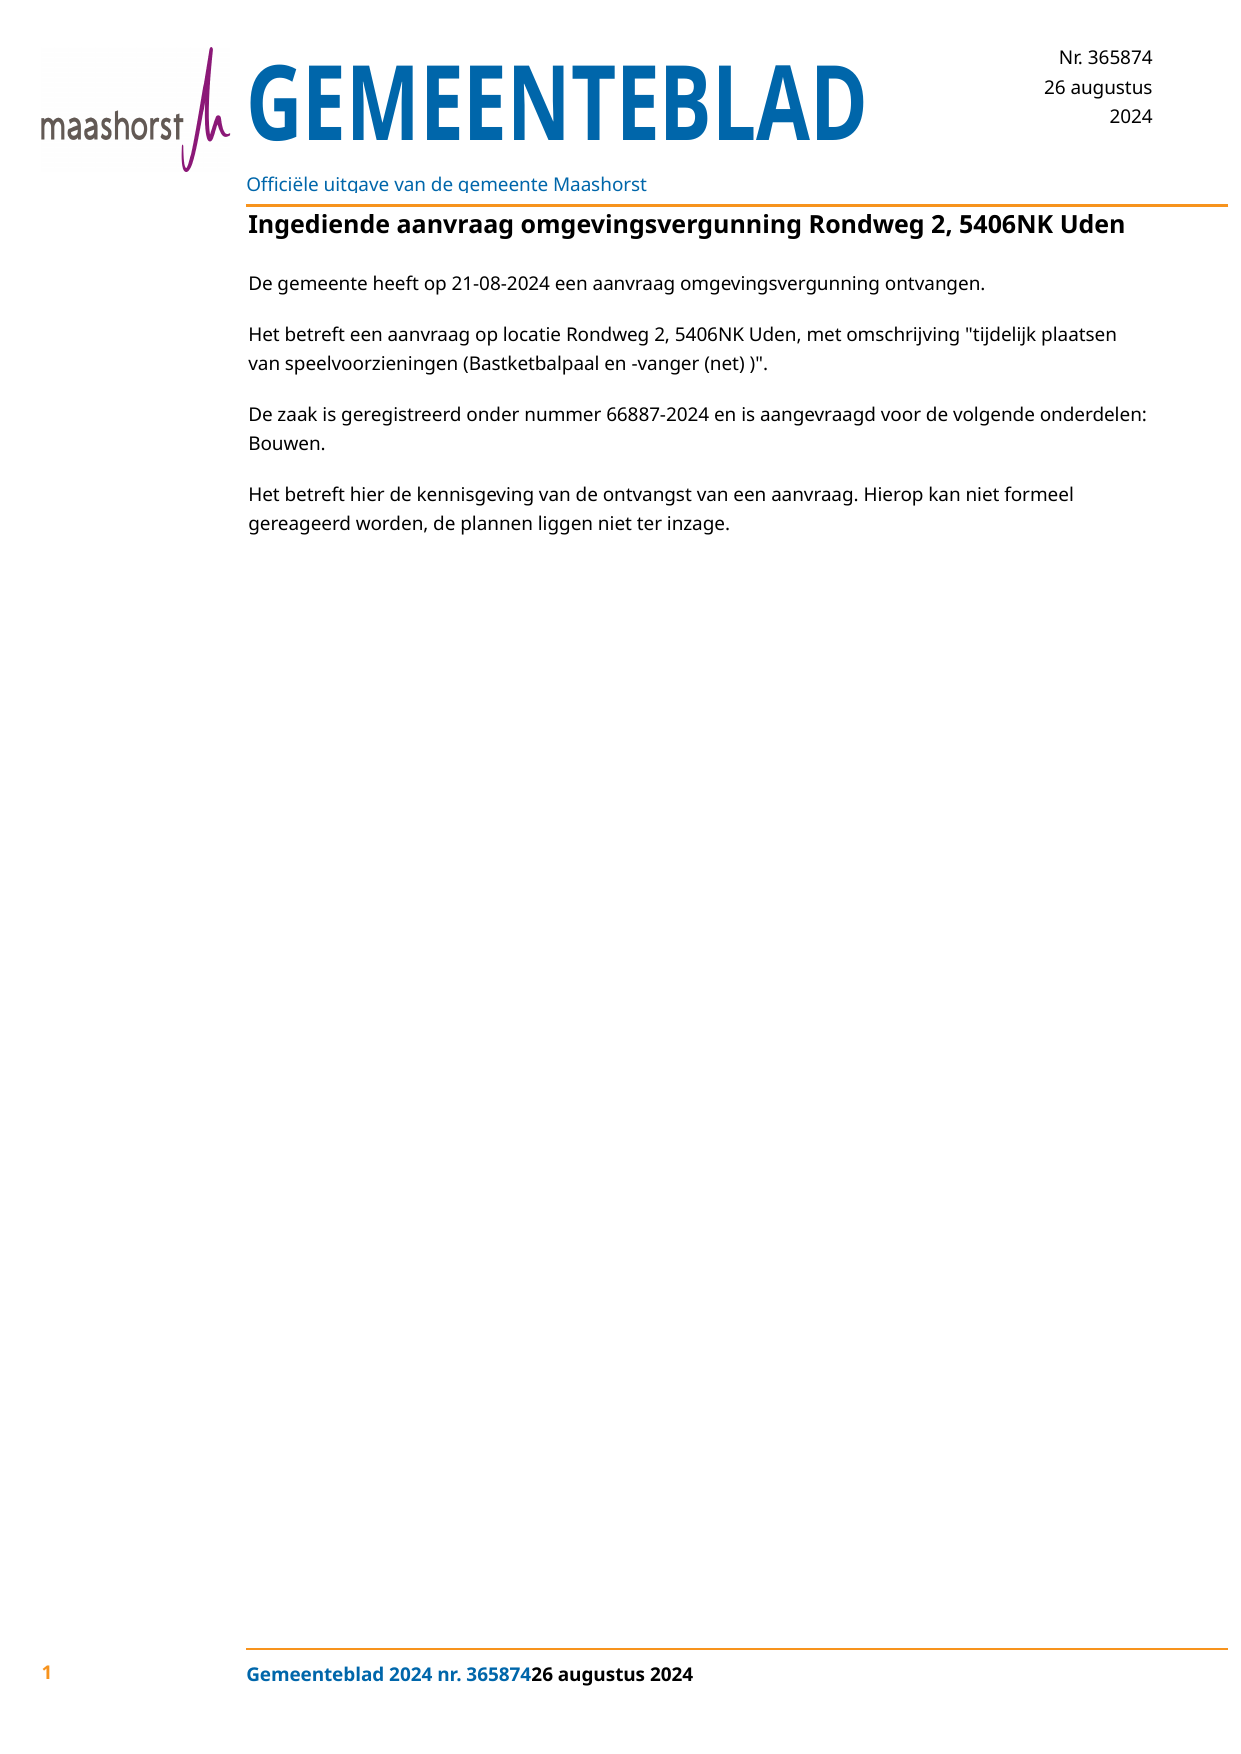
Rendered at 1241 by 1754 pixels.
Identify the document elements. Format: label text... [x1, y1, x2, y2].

text Het betreft hier de kennisgeving van de ontvangst van een aanvraag. Hierop kan niet formeel gereageerd worden, de plannen liggen niet ter inzage. [248, 481, 1152, 536]
text Het betreft een aanvraag op locatie Rondweg 2, 5406NK Uden, met omschrijving "tijdelijk plaatsen van speelvoorzieningen (Bastketbalpaal en -vanger (net) )". [248, 321, 1152, 376]
text De gemeente heeft op 21-08-2024 een aanvraag omgevingsvergunning ontvangen. [248, 270, 1152, 296]
picture [41, 47, 231, 172]
text Ingediende aanvraag omgevingsvergunning Rondweg 2, 5406NK Uden [248, 207, 1152, 241]
text De zaak is geregistreerd onder nummer 66887-2024 en is aangevraagd voor de volgende onderdelen: Bouwen. [248, 401, 1152, 456]
